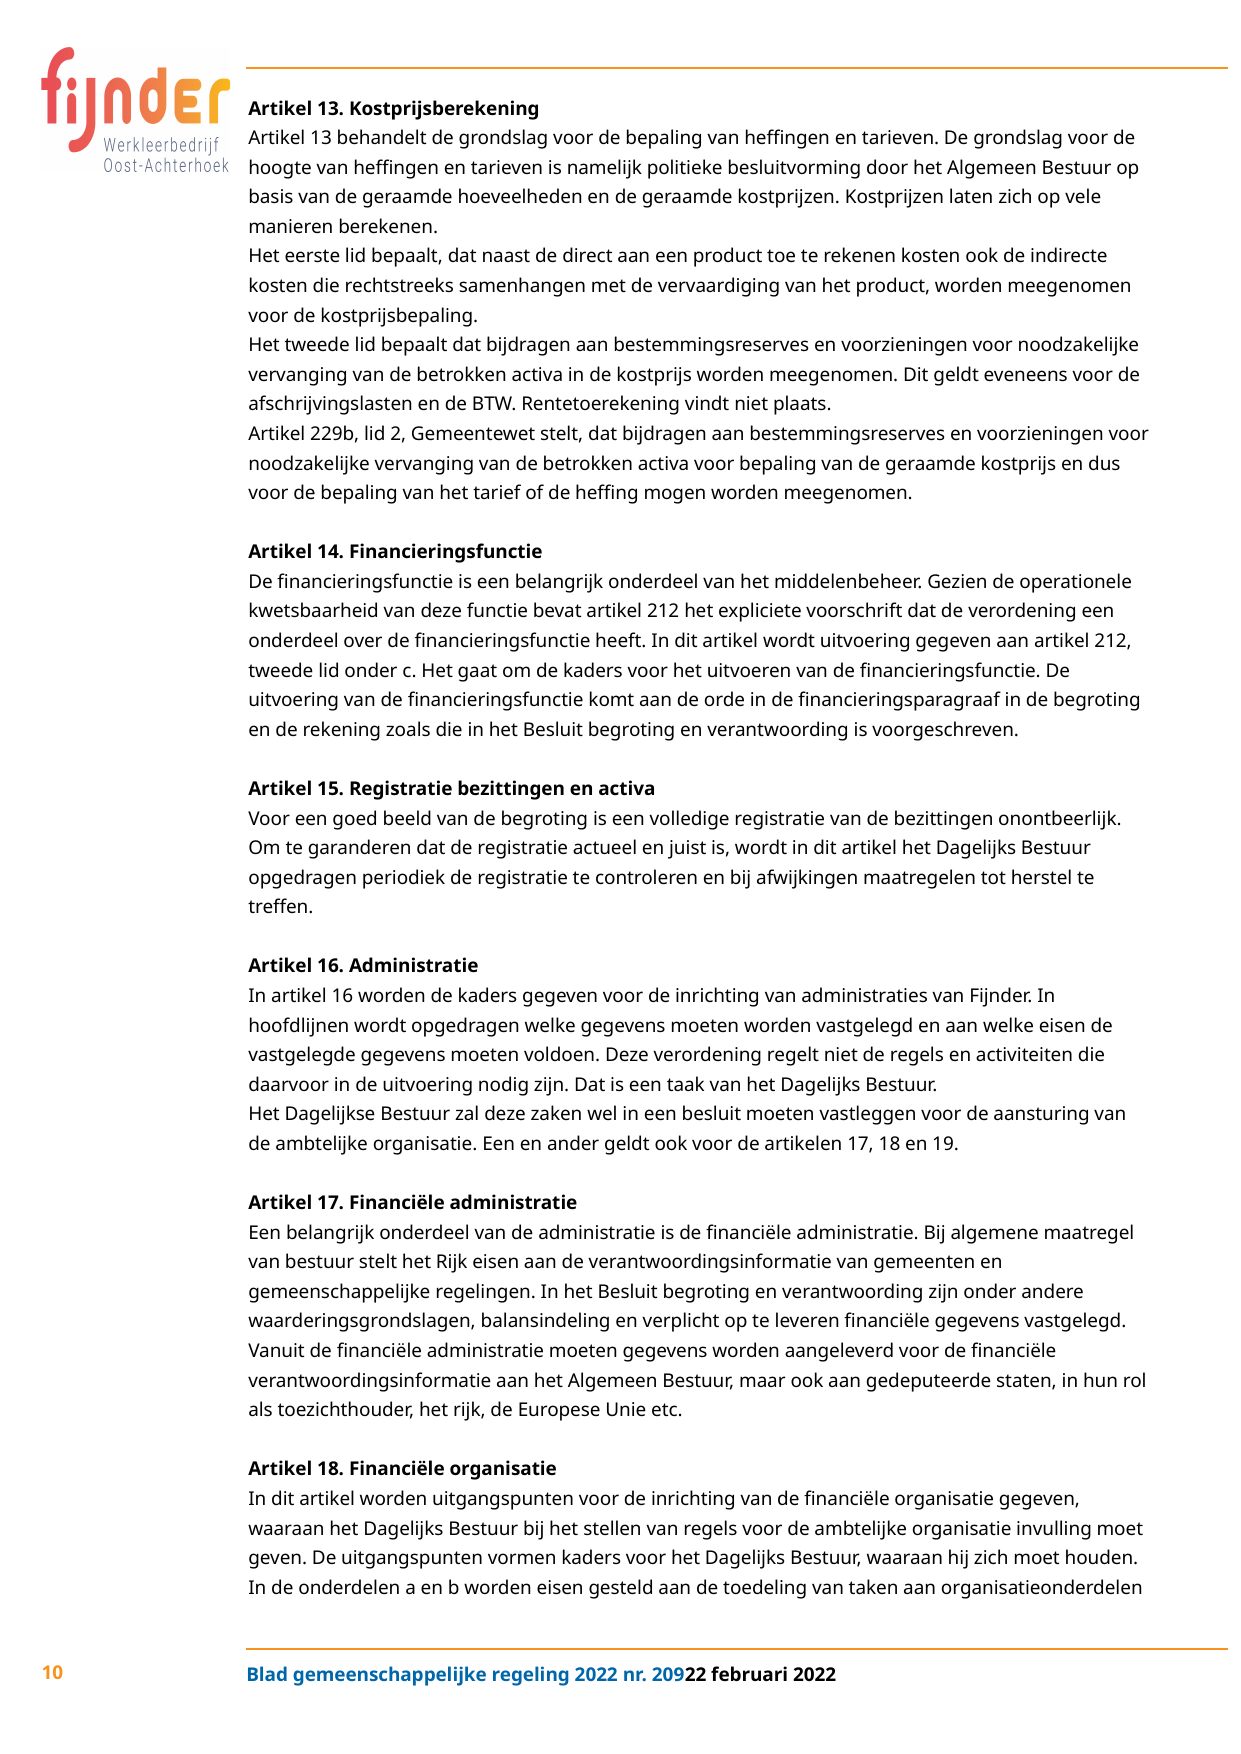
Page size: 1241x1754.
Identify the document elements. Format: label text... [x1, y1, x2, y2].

text In de onderdelen a en b worden eisen gesteld aan de toedeling van taken aan organisatieonderdelen [248, 1574, 1152, 1600]
text Artikel 229b, lid 2, Gemeentewet stelt, dat bijdragen aan bestemmingsreserves en voorzieningen voor noodzakelijke vervanging van de betrokken activa voor bepaling van de geraamde kostprijs en dus voor de bepaling van het tarief of de heffing mogen worden meegenomen. [248, 420, 1152, 505]
text In artikel 16 worden de kaders gegeven voor de inrichting van administraties van Fijnder. In hoofdlijnen wordt opgedragen welke gegevens moeten worden vastgelegd en aan welke eisen de vastgelegde gegevens moeten voldoen. Deze verordening regelt niet de regels en activiteiten die daarvoor in de uitvoering nodig zijn. Dat is een taak van het Dagelijks Bestuur. [248, 982, 1152, 1097]
text Artikel 13. Kostprijsberekening [248, 95, 1152, 121]
text Het Dagelijkse Bestuur zal deze zaken wel in een besluit moeten vastleggen voor de aansturing van de ambtelijke organisatie. Een en ander geldt ook voor de artikelen 17, 18 en 19. [248, 1101, 1152, 1156]
text De financieringsfunctie is een belangrijk onderdeel van het middelenbeheer. Gezien de operationele kwetsbaarheid van deze functie bevat artikel 212 het expliciete voorschrift dat de verordening een onderdeel over de financieringsfunctie heeft. In dit artikel wordt uitvoering gegeven aan artikel 212, tweede lid onder c. Het gaat om de kaders voor het uitvoeren van de financieringsfunctie. De uitvoering van de financieringsfunctie komt aan de orde in de financieringsparagraaf in de begroting en de rekening zoals die in het Besluit begroting en verantwoording is voorgeschreven. [248, 568, 1152, 742]
text Een belangrijk onderdeel van de administratie is de financiële administratie. Bij algemene maatregel van bestuur stelt het Rijk eisen aan de verantwoordingsinformatie van gemeenten en gemeenschappelijke regelingen. In het Besluit begroting en verantwoording zijn onder andere waarderingsgrondslagen, balansindeling en verplicht op te leveren financiële gegevens vastgelegd. Vanuit de financiële administratie moeten gegevens worden aangeleverd voor de financiële verantwoordingsinformatie aan het Algemeen Bestuur, maar ook aan gedeputeerde staten, in hun rol als toezichthouder, het rijk, de Europese Unie etc. [248, 1219, 1152, 1422]
text Artikel 15. Registratie bezittingen en activa [248, 775, 1152, 801]
text Artikel 14. Financieringsfunctie [248, 538, 1152, 564]
text Artikel 18. Financiële organisatie [248, 1456, 1152, 1481]
text Het eerste lid bepaalt, dat naast de direct aan een product toe te rekenen kosten ook de indirecte kosten die rechtstreeks samenhangen met de vervaardiging van het product, worden meegenomen voor de kostprijsbepaling. [248, 243, 1152, 328]
picture [41, 47, 231, 172]
text Artikel 17. Financiële administratie [248, 1189, 1152, 1215]
text Het tweede lid bepaalt dat bijdragen aan bestemmingsreserves en voorzieningen voor noodzakelijke vervanging van de betrokken activa in de kostprijs worden meegenomen. Dit geldt eveneens voor de afschrijvingslasten en de BTW. Rentetoerekening vindt niet plaats. [248, 331, 1152, 416]
text Artikel 13 behandelt de grondslag voor de bepaling van heffingen en tarieven. De grondslag voor de hoogte van heffingen en tarieven is namelijk politieke besluitvorming door het Algemeen Bestuur op basis van de geraamde hoeveelheden en de geraamde kostprijzen. Kostprijzen laten zich op vele manieren berekenen. [248, 124, 1152, 239]
text In dit artikel worden uitgangspunten voor de inrichting van de financiële organisatie gegeven, waaraan het Dagelijks Bestuur bij het stellen van regels voor de ambtelijke organisatie invulling moet geven. De uitgangspunten vormen kaders voor het Dagelijks Bestuur, waaraan hij zich moet houden. [248, 1485, 1152, 1570]
text Artikel 16. Administratie [248, 953, 1152, 978]
text Voor een goed beeld van de begroting is een volledige registratie van de bezittingen onontbeerlijk. Om te garanderen dat de registratie actueel en juist is, wordt in dit artikel het Dagelijks Bestuur opgedragen periodiek de registratie te controleren en bij afwijkingen maatregelen tot herstel te treffen. [248, 805, 1152, 919]
